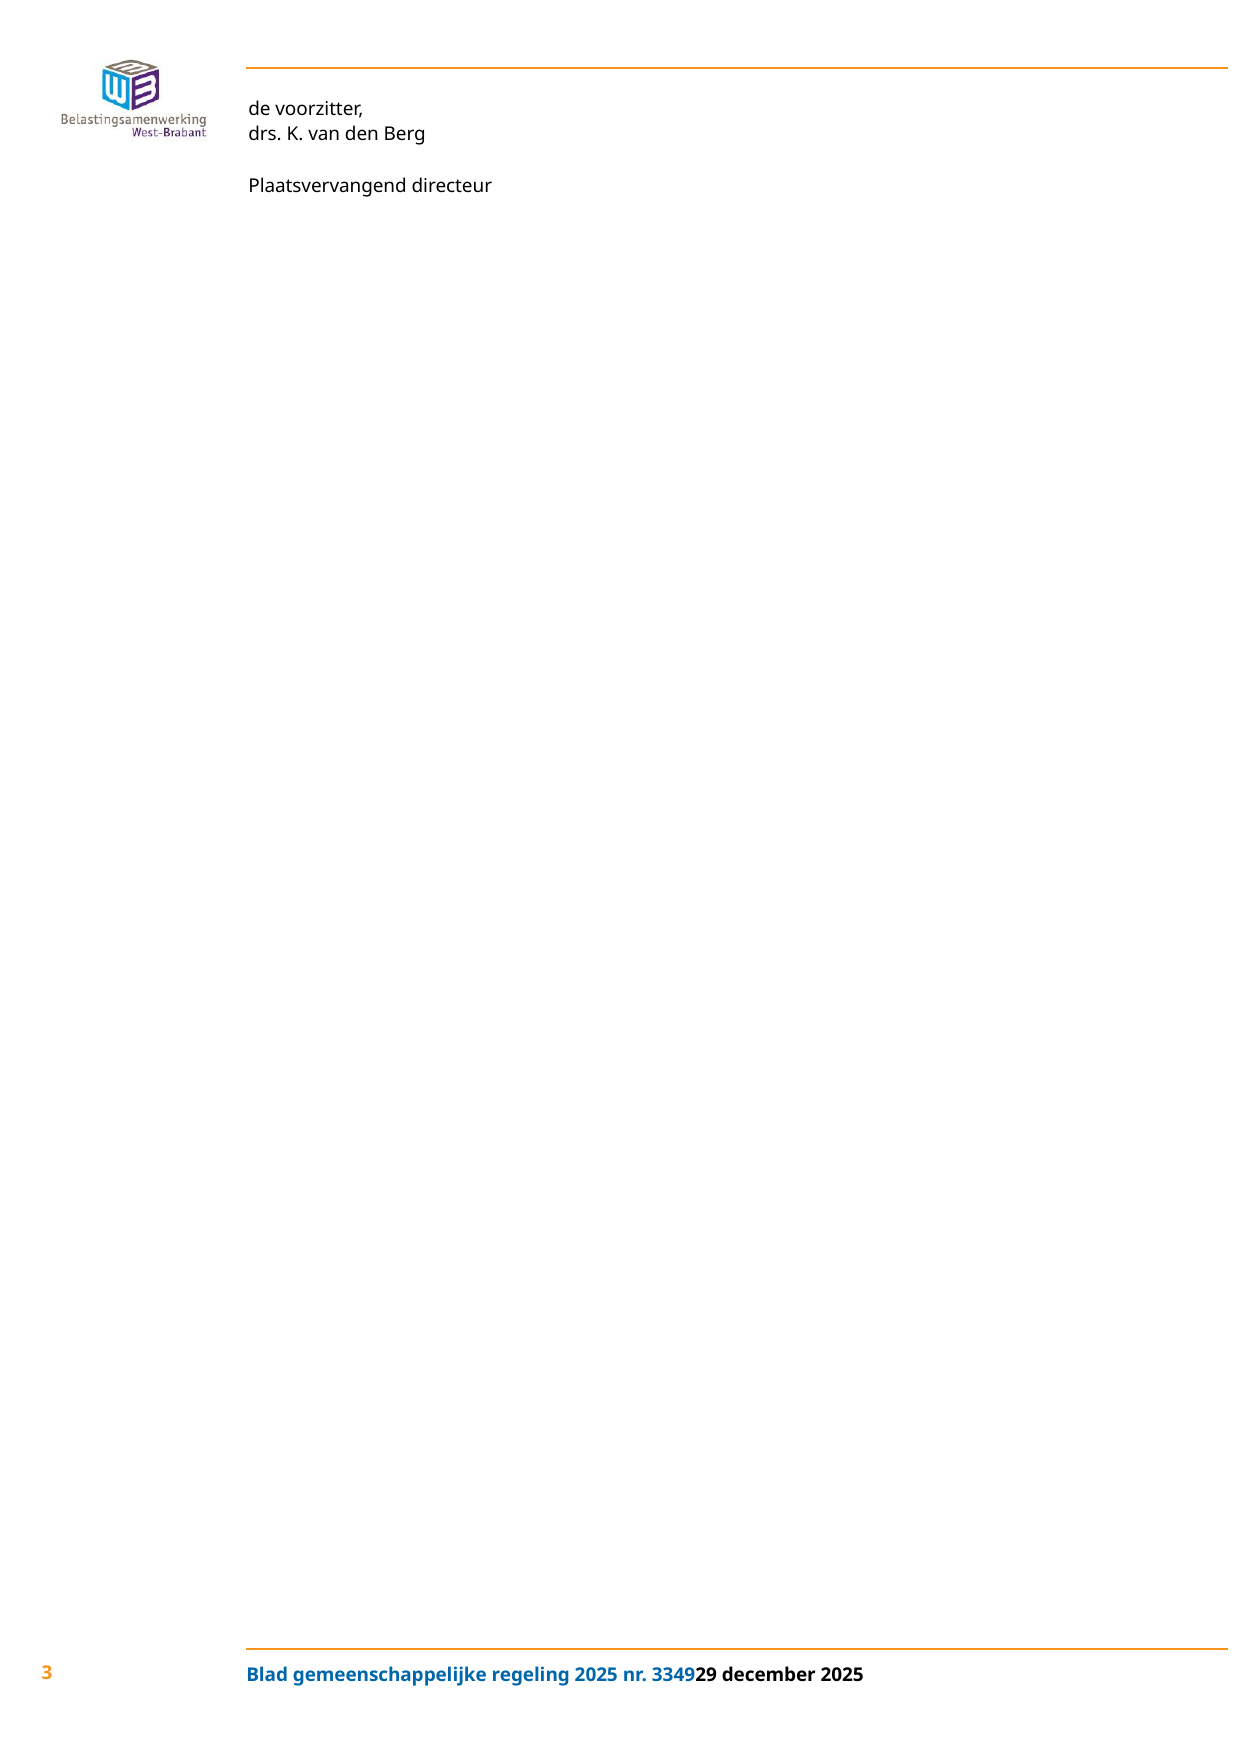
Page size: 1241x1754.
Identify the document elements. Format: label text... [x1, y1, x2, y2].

text drs. K. van den Berg [248, 121, 1152, 146]
text de voorzitter, [248, 95, 1152, 121]
picture [41, 47, 231, 172]
text Plaatsvervangend directeur [248, 172, 1152, 198]
